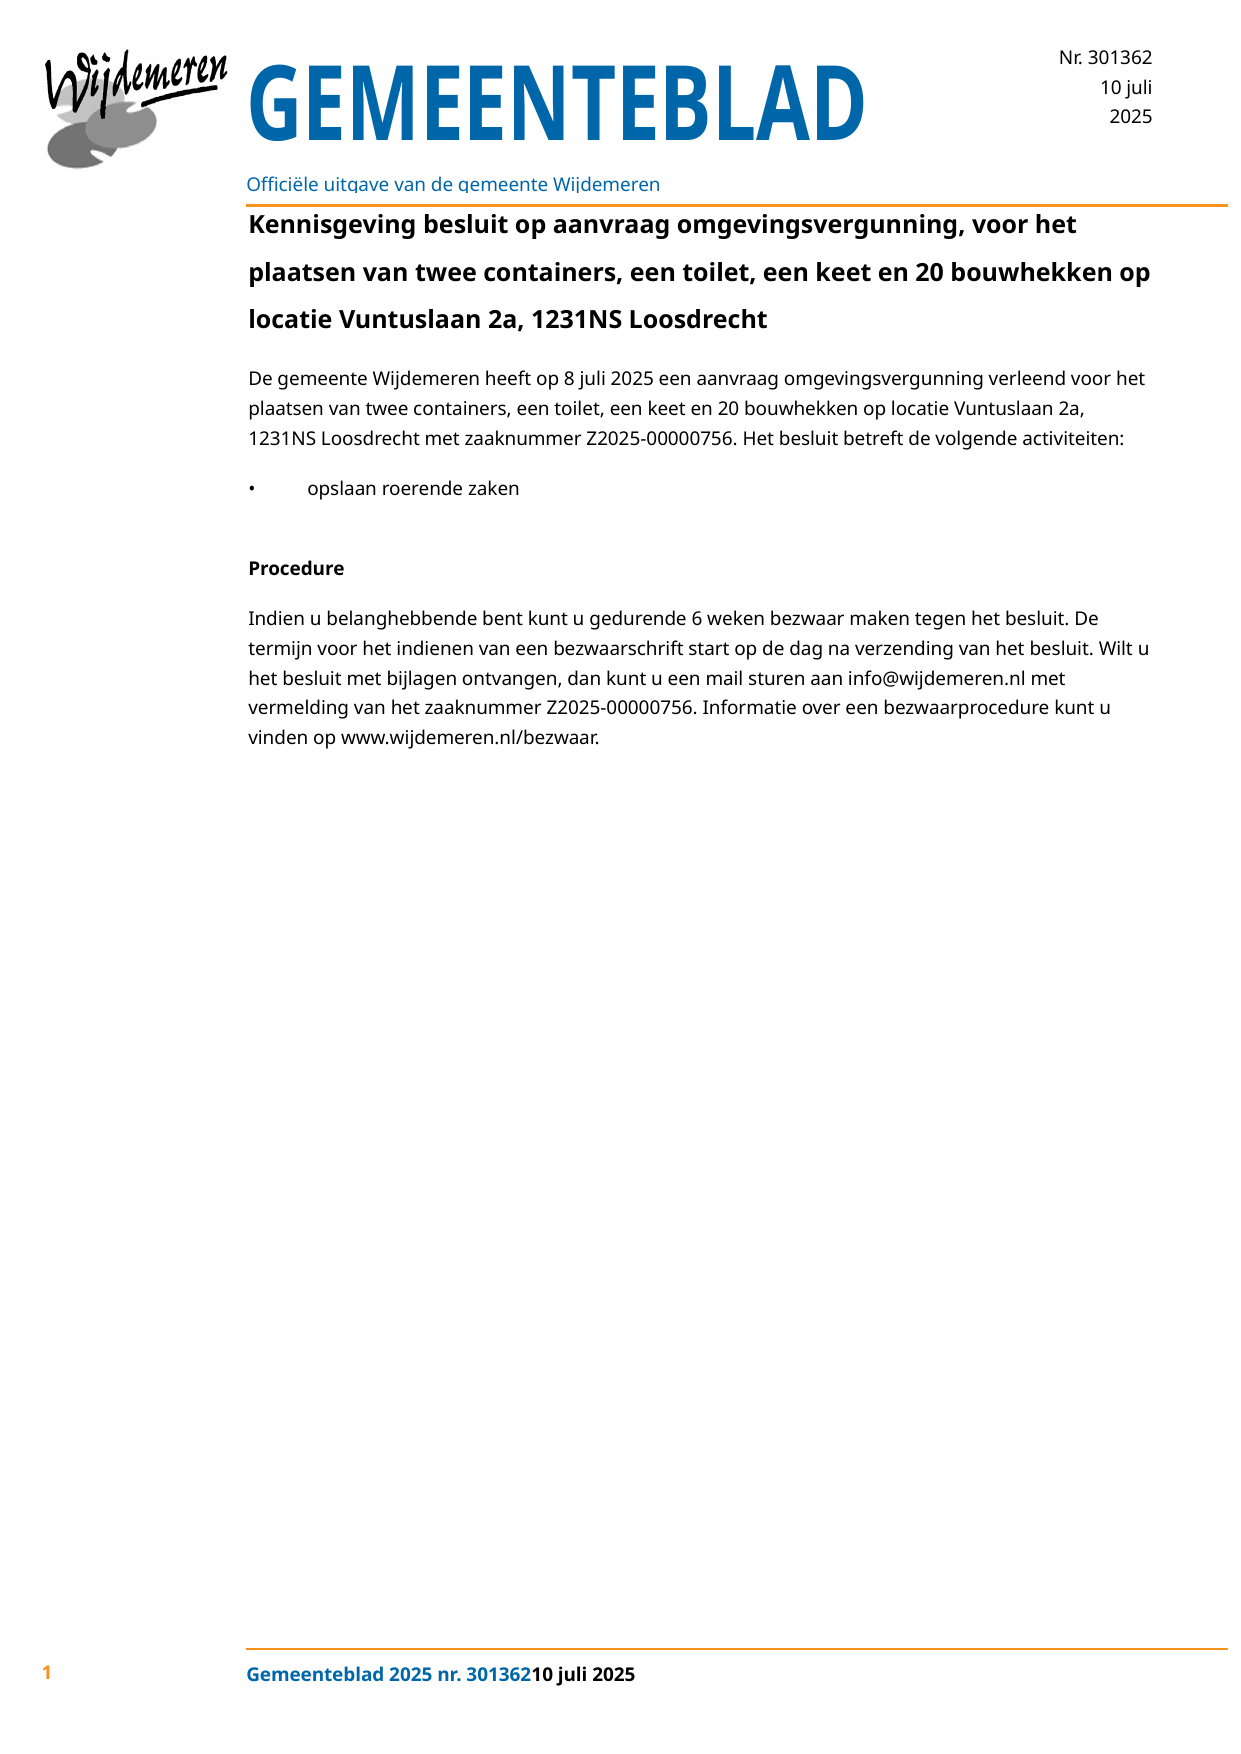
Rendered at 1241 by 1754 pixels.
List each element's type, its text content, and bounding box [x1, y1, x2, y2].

text De gemeente Wijdemeren heeft op 8 juli 2025 een aanvraag omgevingsvergunning verleend voor het plaatsen van twee containers, een toilet, een keet en 20 bouwhekken op locatie Vuntuslaan 2a, 1231NS Loosdrecht met zaaknummer Z2025-00000756. Het besluit betreft de volgende activiteiten: [248, 366, 1152, 450]
text Kennisgeving besluit op aanvraag omgevingsvergunning, voor het plaatsen van twee containers, een toilet, een keet en 20 bouwhekken op locatie Vuntuslaan 2a, 1231NS Loosdrecht [248, 207, 1152, 336]
text Indien u belanghebbende bent kunt u gedurende 6 weken bezwaar maken tegen het besluit. De termijn voor het indienen van een bezwaarschrift start op de dag na verzending van het besluit. Wilt u het besluit met bijlagen ontvangen, dan kunt u een mail sturen aan info@wijdemeren.nl met vermelding van het zaaknummer Z2025-00000756. Informatie over een bezwaarprocedure kunt u vinden op www.wijdemeren.nl/bezwaar. [248, 606, 1152, 749]
list opslaan roerende zaken [248, 475, 1152, 501]
text Procedure [248, 555, 1152, 581]
picture [41, 47, 231, 172]
